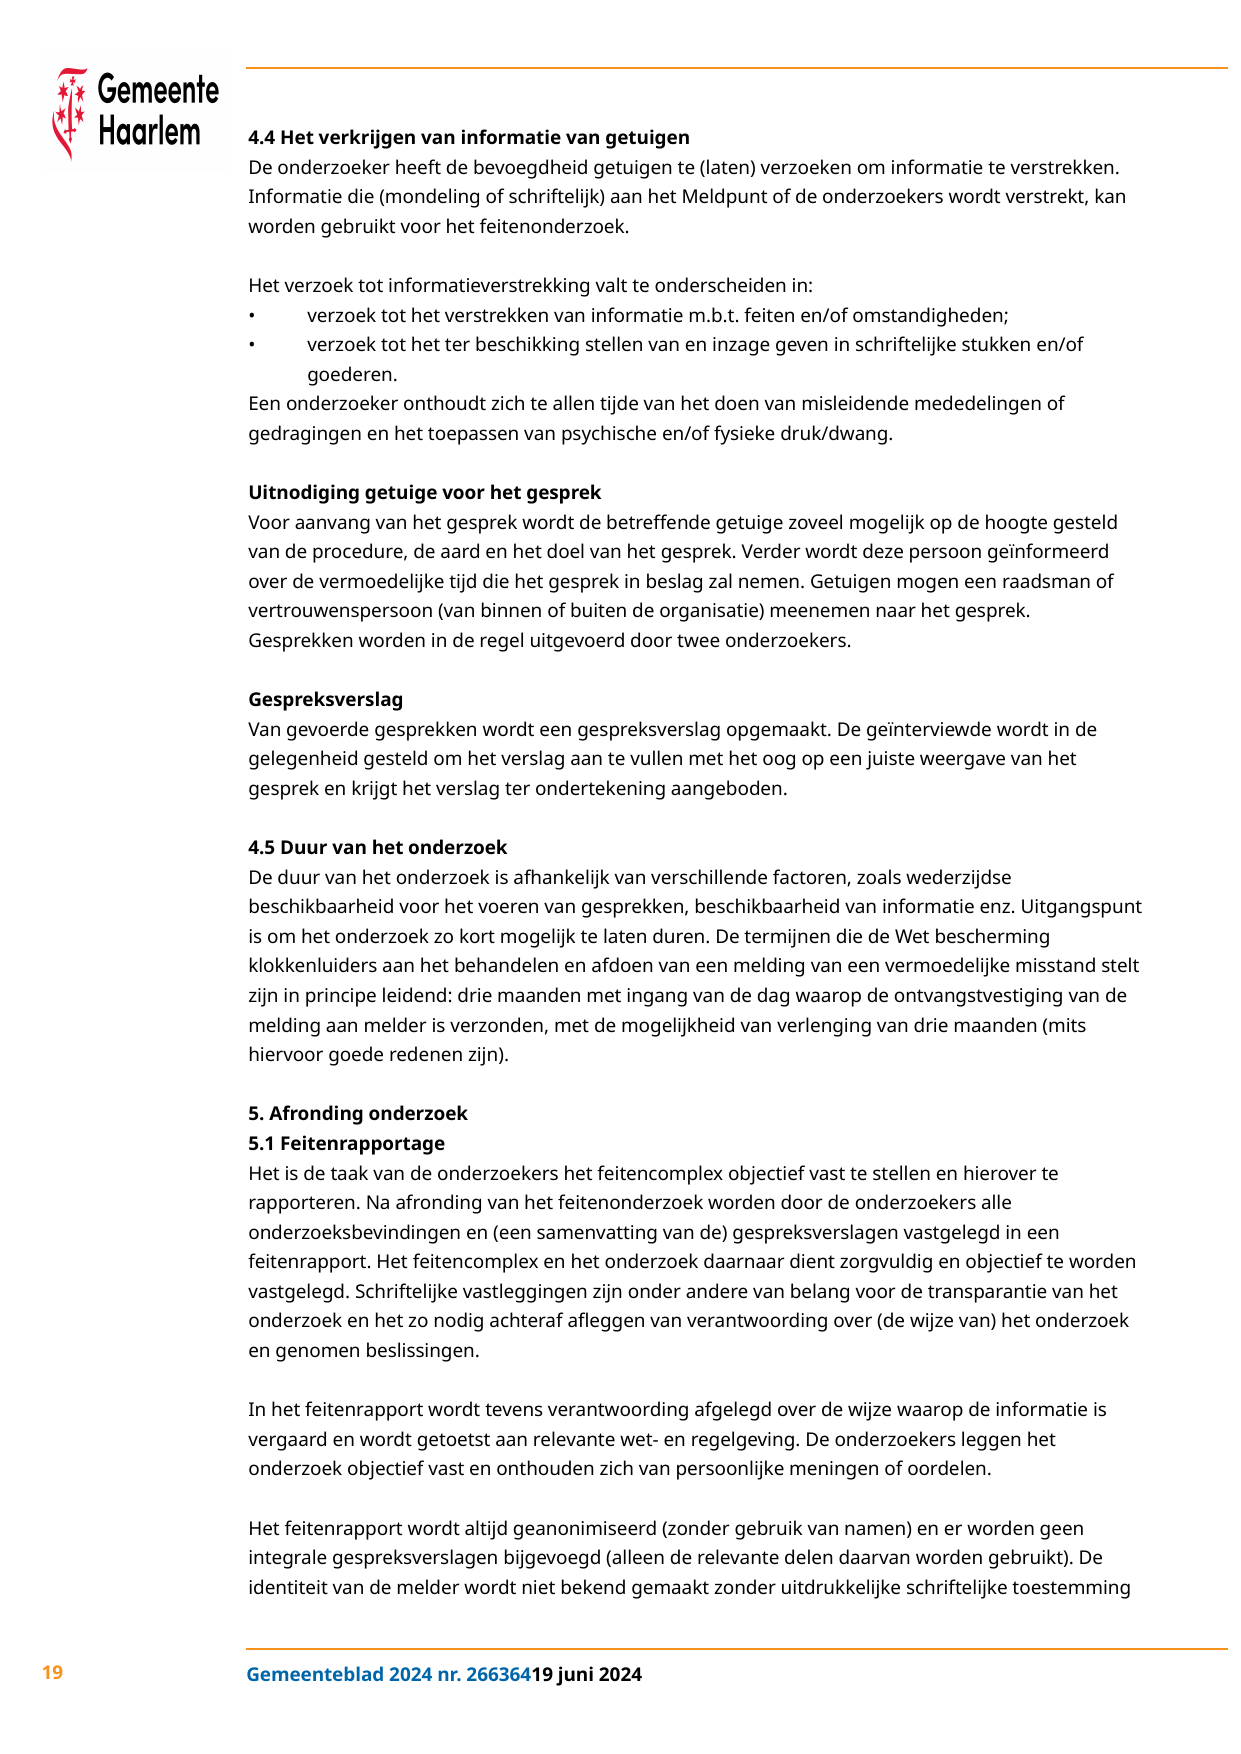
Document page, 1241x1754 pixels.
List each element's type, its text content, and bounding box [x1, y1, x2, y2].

text In het feitenrapport wordt tevens verantwoording afgelegd over de wijze waarop de informatie is vergaard en wordt getoetst aan relevante wet- en regelgeving. De onderzoekers leggen het onderzoek objectief vast en onthouden zich van persoonlijke meningen of oordelen. [248, 1396, 1152, 1481]
text Het verzoek tot informatieverstrekking valt te onderscheiden in: [248, 272, 1152, 298]
text Het feitenrapport wordt altijd geanonimiseerd (zonder gebruik van namen) en er worden geen integrale gespreksverslagen bijgevoegd (alleen de relevante delen daarvan worden gebruikt). De identiteit van de melder wordt niet bekend gemaakt zonder uitdrukkelijke schriftelijke toestemming [248, 1515, 1152, 1600]
list verzoek tot het verstrekken van informatie m.b.t. feiten en/of omstandigheden; [248, 302, 1152, 328]
text Gespreksverslag [248, 686, 1152, 712]
text De duur van het onderzoek is afhankelijk van verschillende factoren, zoals wederzijdse beschikbaarheid voor het voeren van gesprekken, beschikbaarheid van informatie enz. Uitgangspunt is om het onderzoek zo kort mogelijk te laten duren. De termijnen die de Wet bescherming klokkenluiders aan het behandelen en afdoen van een melding van een vermoedelijke misstand stelt zijn in principe leidend: drie maanden met ingang van de dag waarop de ontvangstvestiging van de melding aan melder is verzonden, met de mogelijkheid van verlenging van drie maanden (mits hiervoor goede redenen zijn). [248, 864, 1152, 1067]
text 4.5 Duur van het onderzoek [248, 834, 1152, 860]
text Uitnodiging getuige voor het gesprek [248, 479, 1152, 505]
text 4.4 Het verkrijgen van informatie van getuigen [248, 124, 1152, 150]
text De onderzoeker heeft de bevoegdheid getuigen te (laten) verzoeken om informatie te verstrekken. Informatie die (mondeling of schriftelijk) aan het Meldpunt of de onderzoekers wordt verstrekt, kan worden gebruikt voor het feitenonderzoek. [248, 154, 1152, 239]
picture [41, 47, 231, 172]
text Het is de taak van de onderzoekers het feitencomplex objectief vast te stellen en hierover te rapporteren. Na afronding van het feitenonderzoek worden door de onderzoekers alle onderzoeksbevindingen en (een samenvatting van de) gespreksverslagen vastgelegd in een feitenrapport. Het feitencomplex en het onderzoek daarnaar dient zorgvuldig en objectief te worden vastgelegd. Schriftelijke vastleggingen zijn onder andere van belang voor de transparantie van het onderzoek en het zo nodig achteraf afleggen van verantwoording over (de wijze van) het onderzoek en genomen beslissingen. [248, 1160, 1152, 1363]
text Een onderzoeker onthoudt zich te allen tijde van het doen van misleidende mededelingen of gedragingen en het toepassen van psychische en/of fysieke druk/dwang. [248, 391, 1152, 446]
text Van gevoerde gesprekken wordt een gespreksverslag opgemaakt. De geïnterviewde wordt in de gelegenheid gesteld om het verslag aan te vullen met het oog op een juiste weergave van het gesprek en krijgt het verslag ter ondertekening aangeboden. [248, 716, 1152, 801]
text Voor aanvang van het gesprek wordt de betreffende getuige zoveel mogelijk op de hoogte gesteld van de procedure, de aard en het doel van het gesprek. Verder wordt deze persoon geïnformeerd over de vermoedelijke tijd die het gesprek in beslag zal nemen. Getuigen mogen een raadsman of vertrouwenspersoon (van binnen of buiten de organisatie) meenemen naar het gesprek. [248, 509, 1152, 623]
list verzoek tot het ter beschikking stellen van en inzage geven in schriftelijke stukken en/of goederen. [248, 331, 1152, 387]
text 5.1 Feitenrapportage [248, 1130, 1152, 1156]
text 5. Afronding onderzoek [248, 1101, 1152, 1126]
text Gesprekken worden in de regel uitgevoerd door twee onderzoekers. [248, 627, 1152, 653]
